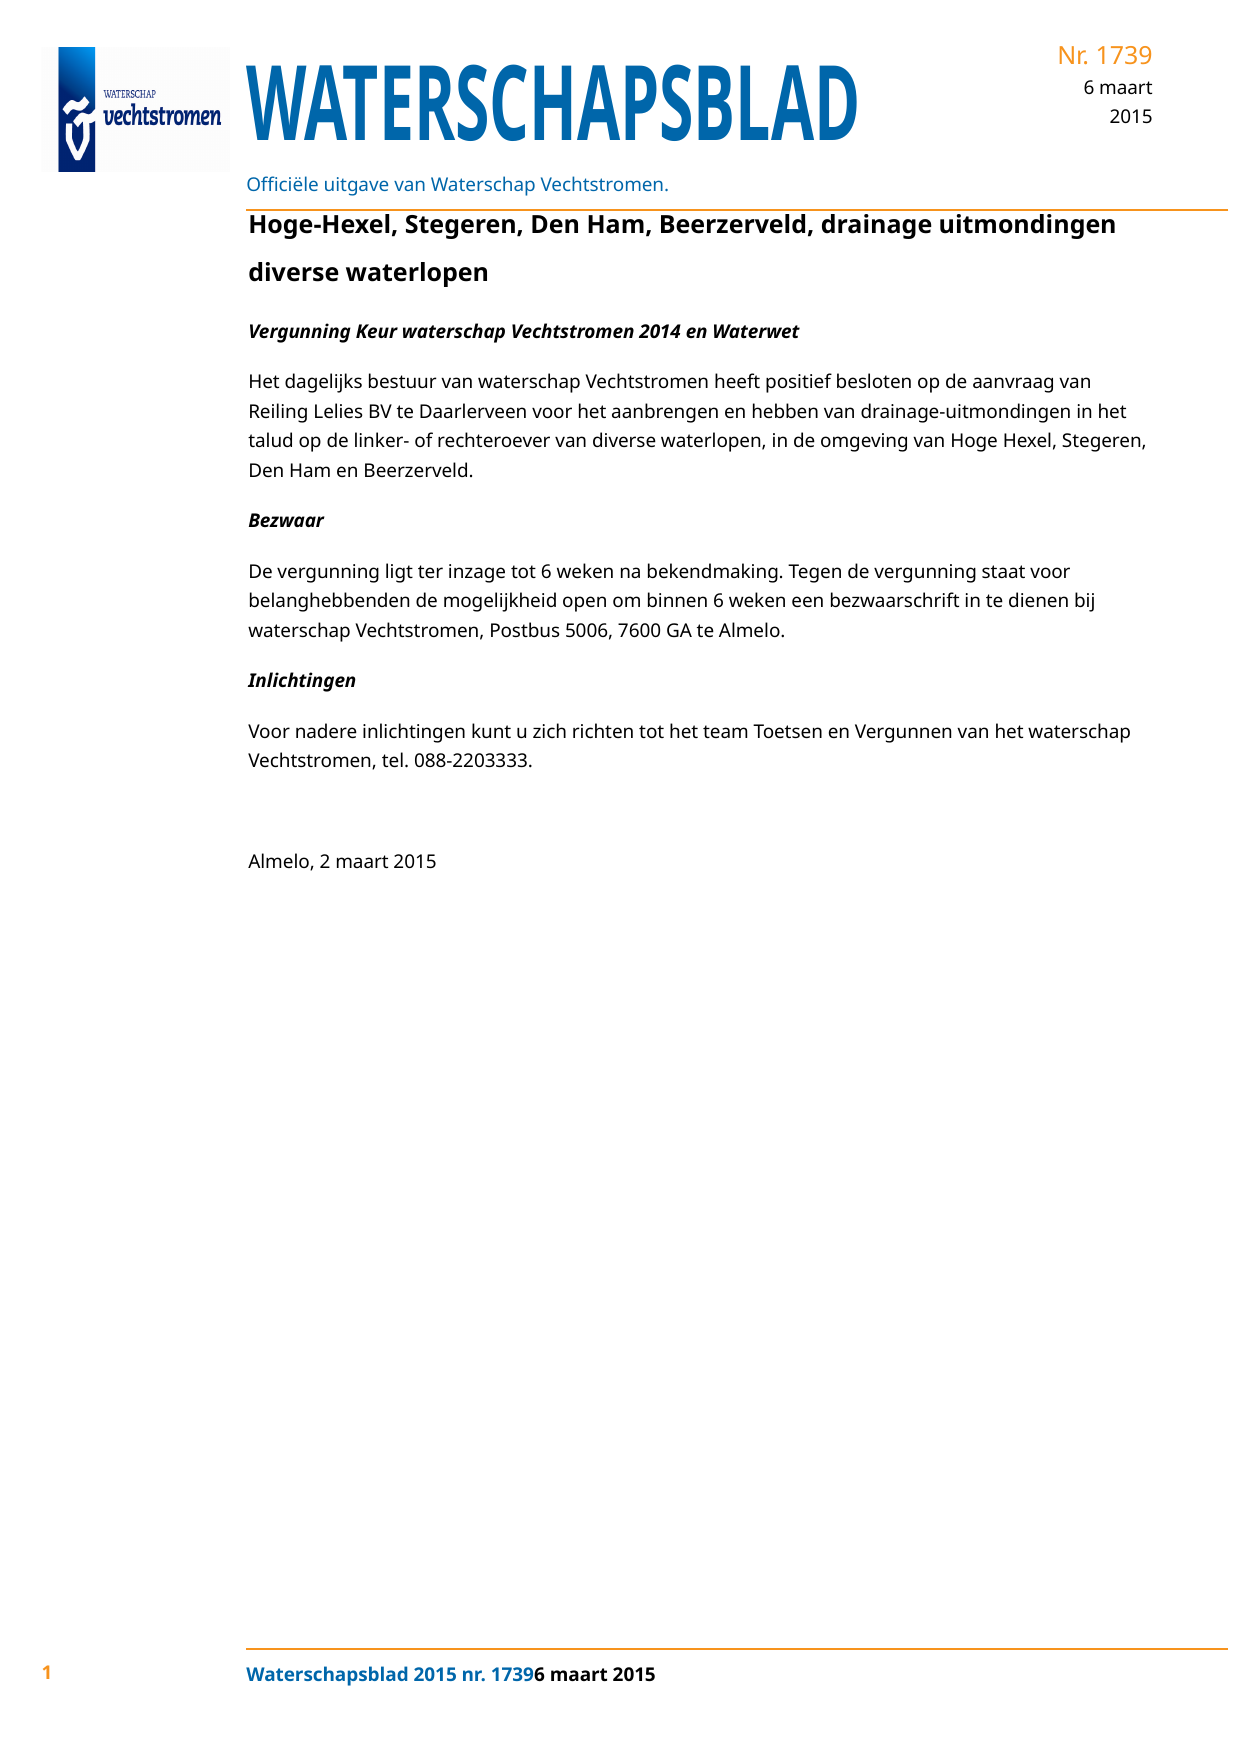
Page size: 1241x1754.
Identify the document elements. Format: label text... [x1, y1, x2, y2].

text Het dagelijks bestuur van waterschap Vechtstromen heeft positief besloten op de aanvraag van Reiling Lelies BV te Daarlerveen voor het aanbrengen en hebben van drainage-uitmondingen in het talud op de linker- of rechteroever van diverse waterlopen, in de omgeving van Hoge Hexel, Stegeren, Den Ham en Beerzerveld. [248, 368, 1152, 483]
text Vergunning Keur waterschap Vechtstromen 2014 en Waterwet [248, 318, 1152, 344]
text Voor nadere inlichtingen kunt u zich richten tot het team Toetsen en Vergunnen van het waterschap Vechtstromen, tel. 088-2203333. [248, 718, 1152, 773]
text Inlichtingen [248, 667, 1152, 693]
text Almelo, 2 maart 2015 [248, 848, 1152, 874]
text Bezwaar [248, 507, 1152, 533]
text Hoge-Hexel, Stegeren, Den Ham, Beerzerveld, drainage uitmondingen diverse waterlopen [248, 211, 1152, 288]
text De vergunning ligt ter inzage tot 6 weken na bekendmaking. Tegen de vergunning staat voor belanghebbenden de mogelijkheid open om binnen 6 weken een bezwaarschrift in te dienen bij waterschap Vechtstromen, Postbus 5006, 7600 GA te Almelo. [248, 558, 1152, 643]
picture [41, 47, 231, 172]
